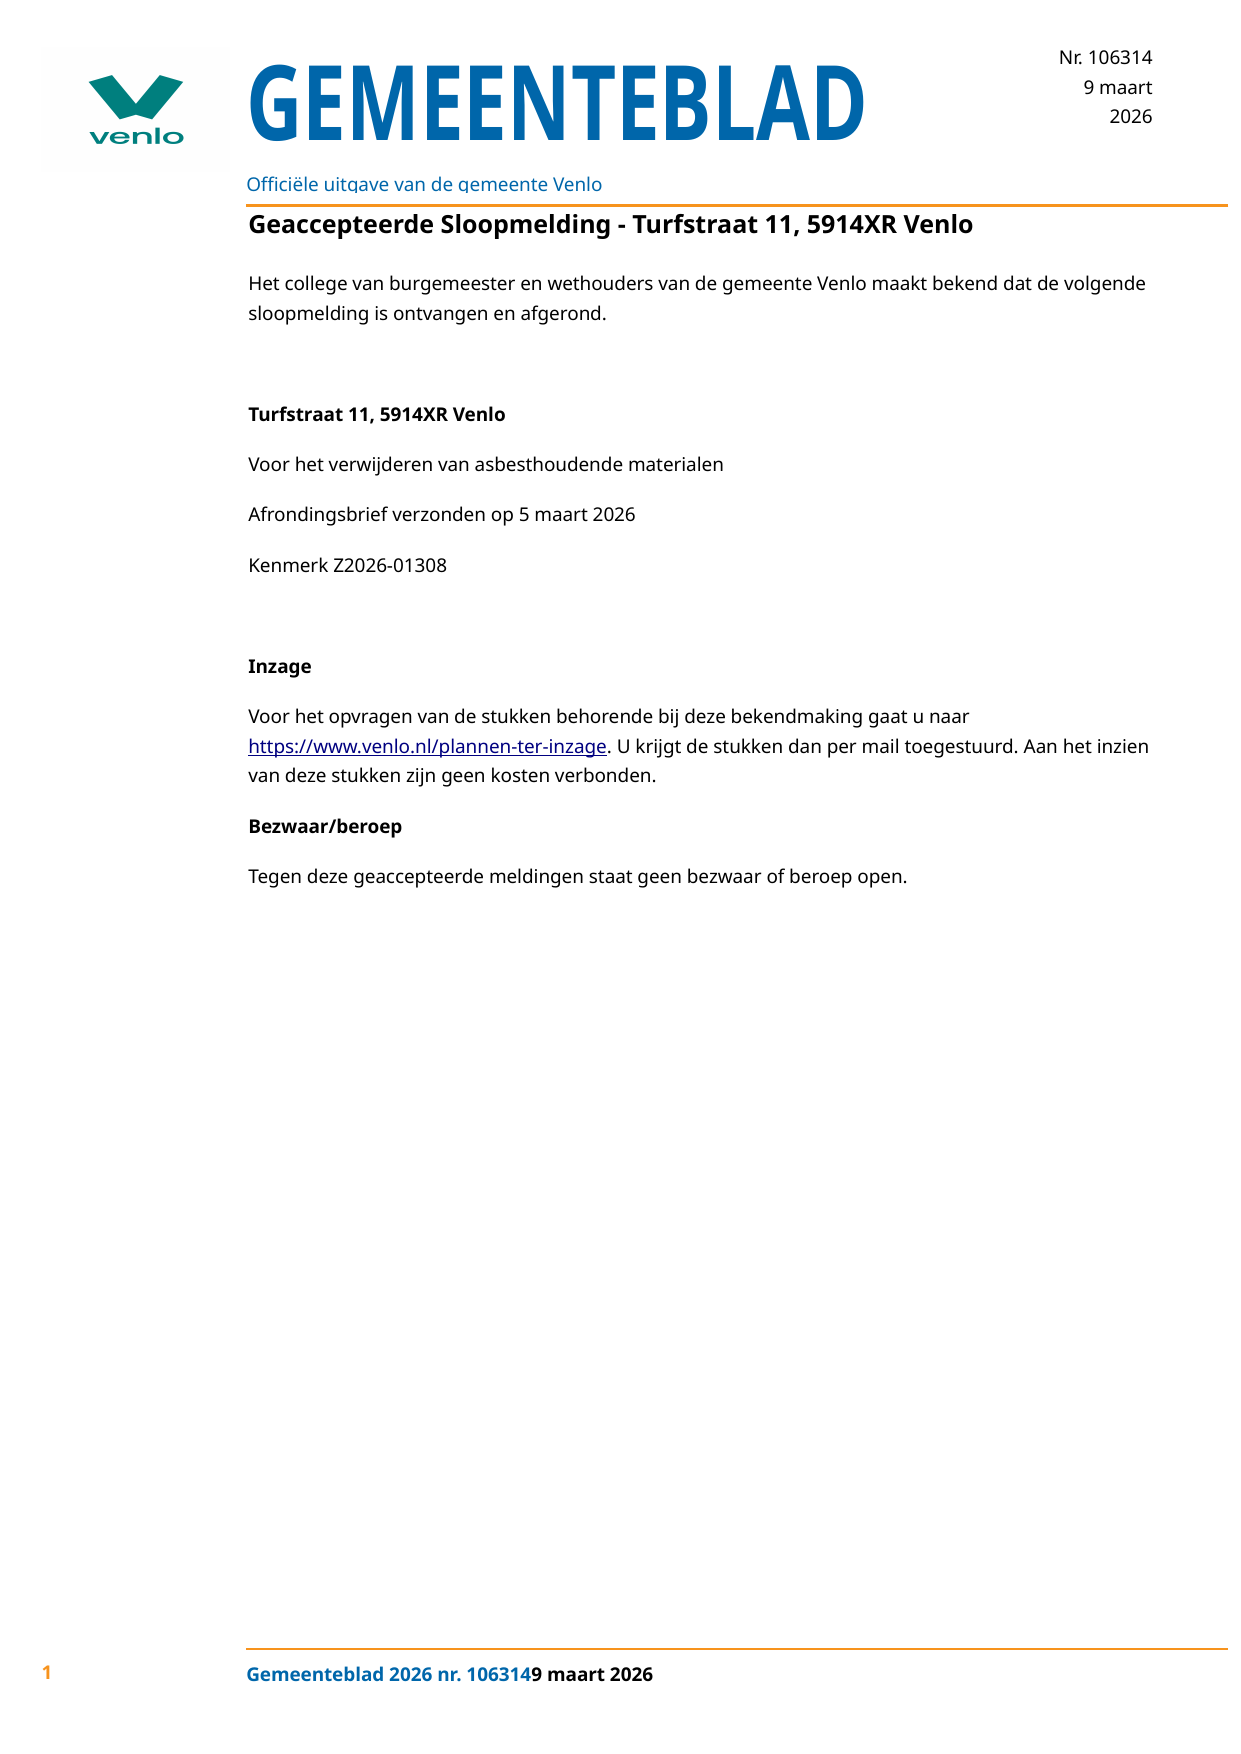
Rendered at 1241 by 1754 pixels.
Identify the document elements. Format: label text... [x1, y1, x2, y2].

text Turfstraat 11, 5914XR Venlo [248, 401, 1152, 426]
text Inzage [248, 653, 1152, 678]
text Afrondingsbrief verzonden op 5 maart 2026 [248, 502, 1152, 527]
text Bezwaar/beroep [248, 813, 1152, 838]
text Het college van burgemeester en wethouders van de gemeente Venlo maakt bekend dat de volgende sloopmelding is ontvangen en afgerond. [248, 270, 1152, 326]
text Voor het opvragen van de stukken behorende bij deze bekendmaking gaat u naar https://www.venlo.nl/plannen-ter-inzage. U krijgt de stukken dan per mail toegestuurd. Aan het inzien van deze stukken zijn geen kosten verbonden. [248, 703, 1152, 788]
text Voor het verwijderen van asbesthoudende materialen [248, 451, 1152, 477]
picture [41, 47, 231, 172]
text Kenmerk Z2026-01308 [248, 552, 1152, 578]
text Tegen deze geaccepteerde meldingen staat geen bezwaar of beroep open. [248, 863, 1152, 889]
text Geaccepteerde Sloopmelding - Turfstraat 11, 5914XR Venlo [248, 207, 1152, 241]
